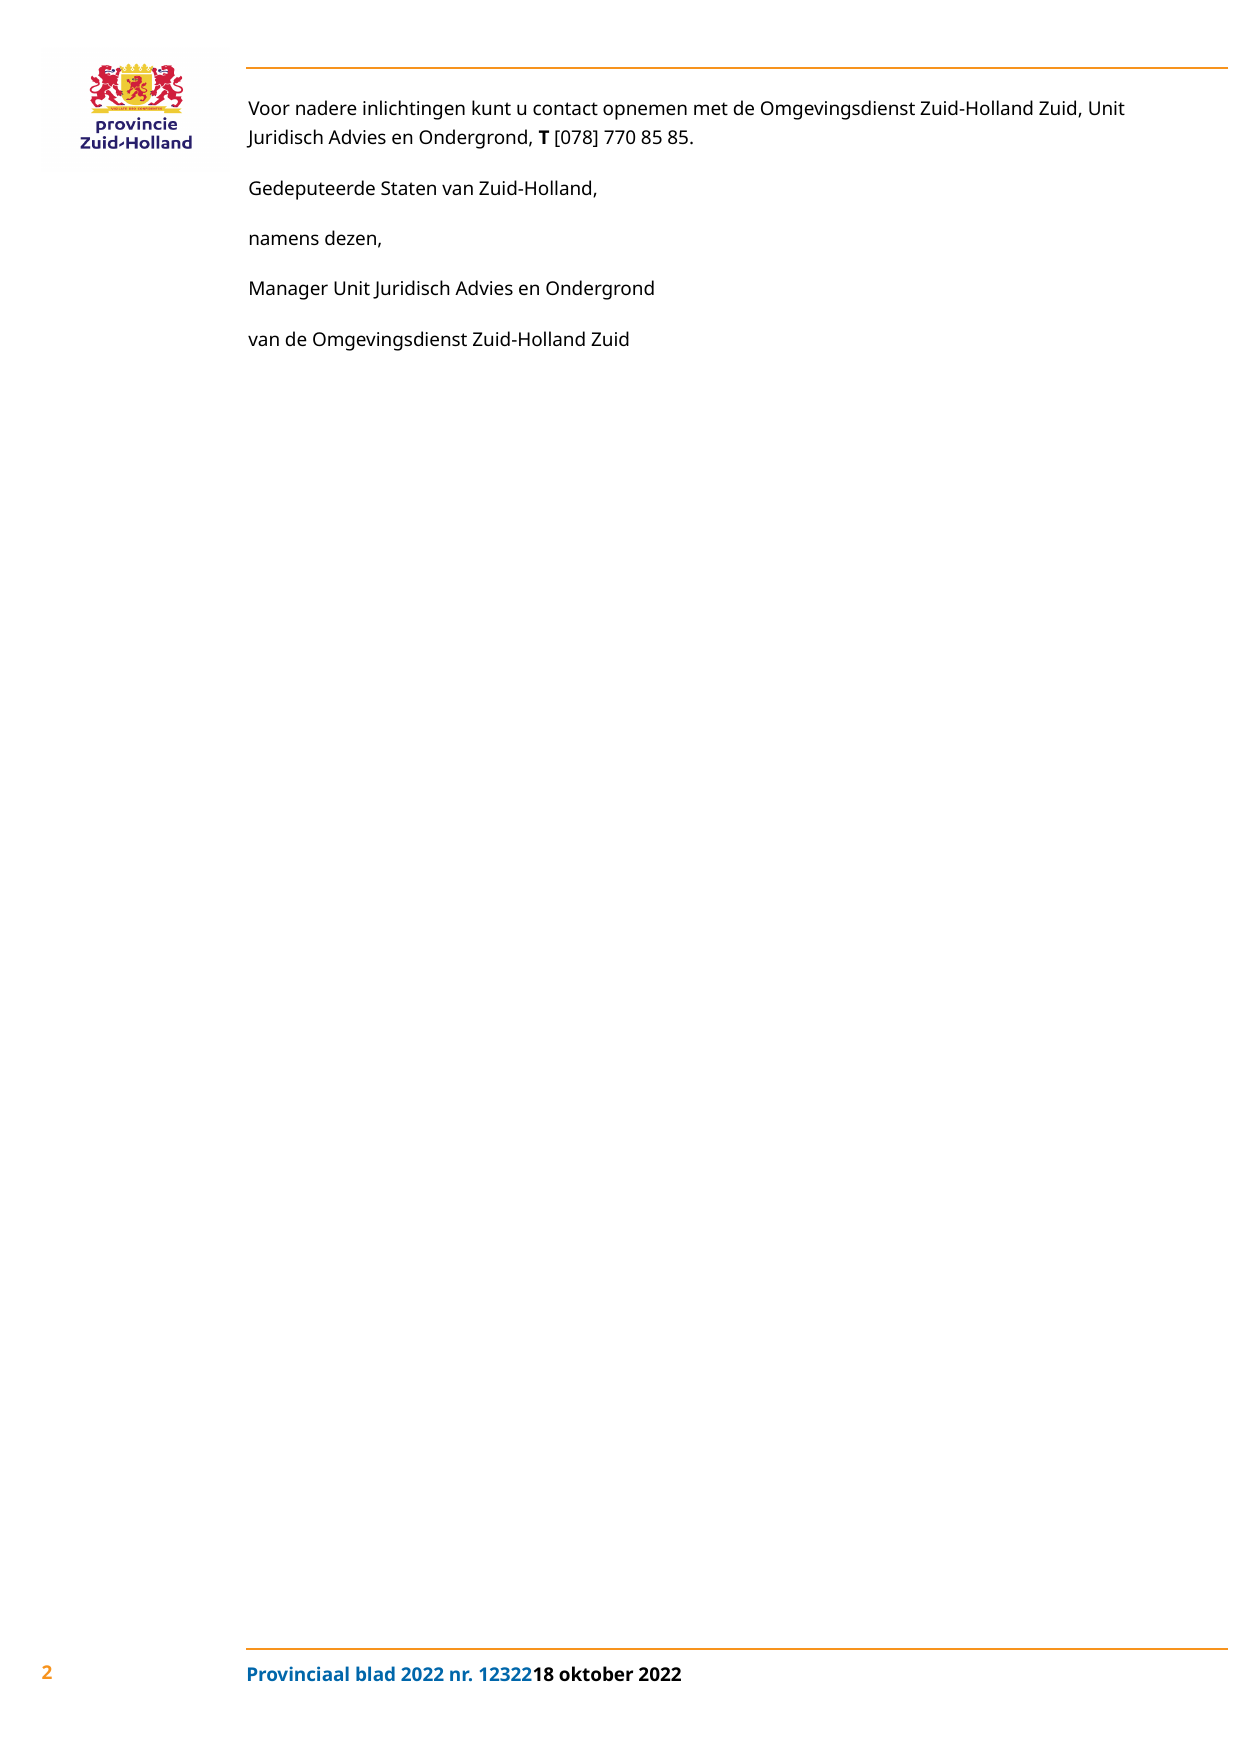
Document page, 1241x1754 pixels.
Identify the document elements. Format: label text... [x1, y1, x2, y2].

text Voor nadere inlichtingen kunt u contact opnemen met de Omgevingsdienst Zuid-Holland Zuid, Unit Juridisch Advies en Ondergrond, T [078] 770 85 85. [248, 95, 1152, 150]
text Gedeputeerde Staten van Zuid-Holland, [248, 175, 1152, 201]
text van de Omgevingsdienst Zuid-Holland Zuid [248, 326, 1152, 352]
picture [41, 47, 231, 172]
text namens dezen, [248, 225, 1152, 251]
text Manager Unit Juridisch Advies en Ondergrond [248, 276, 1152, 301]
